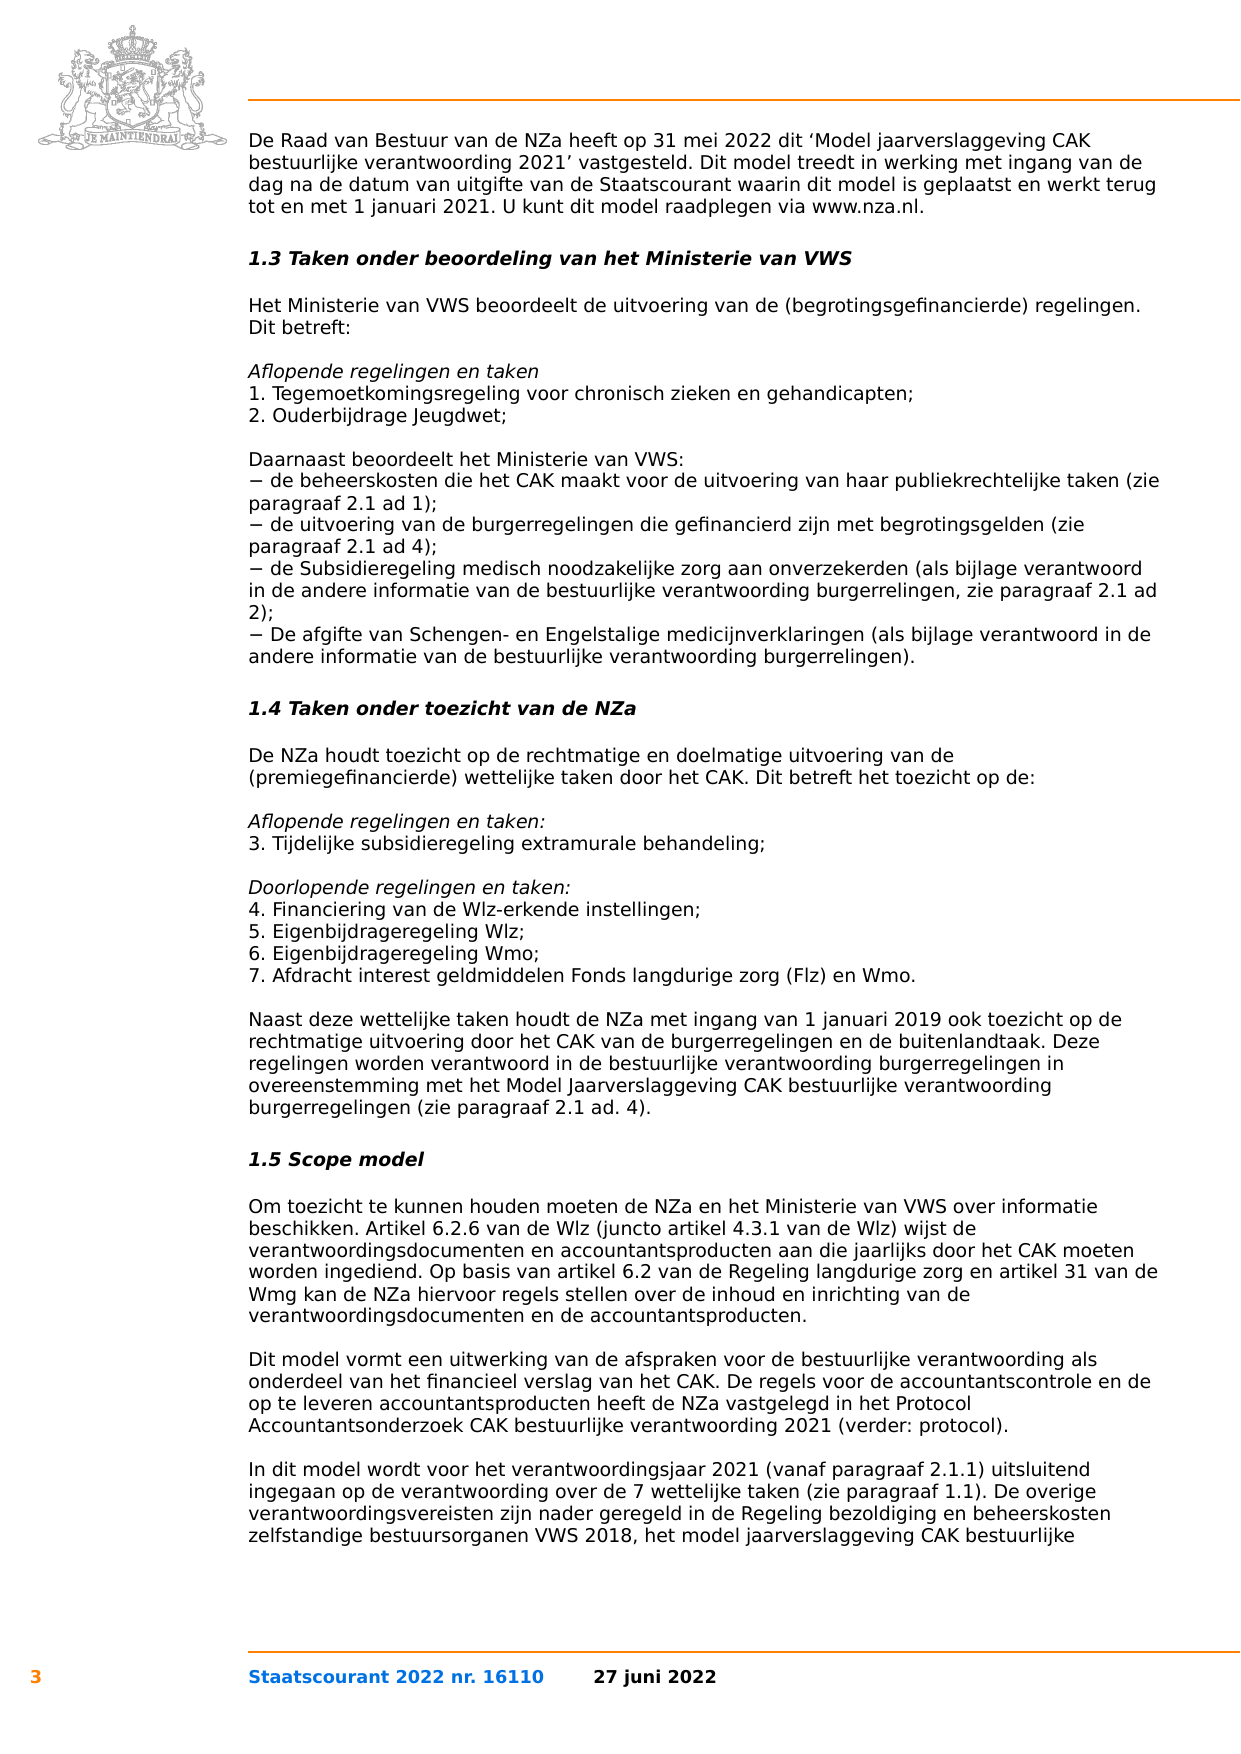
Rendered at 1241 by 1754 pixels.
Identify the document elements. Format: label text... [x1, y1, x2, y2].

subtitle 1.4 Taken onder toezicht van de NZa [248, 698, 1163, 720]
text Doorlopende regelingen en taken: [248, 877, 1163, 899]
picture [38, 25, 227, 150]
text 4. Financiering van de Wlz-erkende instellingen; [248, 899, 1163, 921]
text − de Subsidieregeling medisch noodzakelijke zorg aan onverzekerden (als bijlage verantwoord in de andere informatie van de bestuurlijke verantwoording burgerrelingen, zie paragraaf 2.1 ad 2); [248, 558, 1163, 624]
text Aflopende regelingen en taken: [248, 811, 1163, 833]
text 3. Tijdelijke subsidieregeling extramurale behandeling; [248, 833, 1163, 855]
text 7. Afdracht interest geldmiddelen Fonds langdurige zorg (Flz) en Wmo. [248, 965, 1163, 987]
text Daarnaast beoordeelt het Ministerie van VWS: [248, 448, 1163, 470]
text 5. Eigenbijdrageregeling Wlz; [248, 921, 1163, 943]
text De Raad van Bestuur van de NZa heeft op 31 mei 2022 dit ‘Model jaarverslaggeving CAK bestuurlijke verantwoording 2021’ vastgesteld. Dit model treedt in werking met ingang van de dag na de datum van uitgifte van de Staatscourant waarin dit model is geplaatst en werkt terug tot en met 1 januari 2021. U kunt dit model raadplegen via www.nza.nl. [248, 130, 1163, 218]
text Naast deze wettelijke taken houdt de NZa met ingang van 1 januari 2019 ook toezicht op de rechtmatige uitvoering door het CAK van de burgerregelingen en de buitenlandtaak. Deze regelingen worden verantwoord in de bestuurlijke verantwoording burgerregelingen in overeenstemming met het Model Jaarverslaggeving CAK bestuurlijke verantwoording burgerregelingen (zie paragraaf 2.1 ad. 4). [248, 1009, 1163, 1118]
text − de beheerskosten die het CAK maakt voor de uitvoering van haar publiekrechtelijke taken (zie paragraaf 2.1 ad 1); [248, 470, 1163, 514]
text Het Ministerie van VWS beoordeelt de uitvoering van de (begrotingsgefinancierde) regelingen. Dit betreft: [248, 295, 1163, 339]
text Dit model vormt een uitwerking van de afspraken voor de bestuurlijke verantwoording als onderdeel van het financieel verslag van het CAK. De regels voor de accountantscontrole en de op te leveren accountantsproducten heeft de NZa vastgelegd in het Protocol Accountantsonderzoek CAK bestuurlijke verantwoording 2021 (verder: protocol). [248, 1349, 1163, 1437]
text 1. Tegemoetkomingsregeling voor chronisch zieken en gehandicapten; [248, 383, 1163, 404]
subtitle 1.5 Scope model [248, 1148, 1163, 1171]
text De NZa houdt toezicht op de rechtmatige en doelmatige uitvoering van de (premiegefinancierde) wettelijke taken door het CAK. Dit betreft het toezicht op de: [248, 745, 1163, 789]
text In dit model wordt voor het verantwoordingsjaar 2021 (vanaf paragraaf 2.1.1) uitsluitend ingegaan op de verantwoording over de 7 wettelijke taken (zie paragraaf 1.1). De overige verantwoordingsvereisten zijn nader geregeld in de Regeling bezoldiging en beheerskosten zelfstandige bestuursorganen VWS 2018, het model jaarverslaggeving CAK bestuurlijke [248, 1459, 1163, 1547]
text − de uitvoering van de burgerregelingen die gefinancierd zijn met begrotingsgelden (zie paragraaf 2.1 ad 4); [248, 514, 1163, 558]
text 2. Ouderbijdrage Jeugdwet; [248, 404, 1163, 427]
text − De afgifte van Schengen- en Engelstalige medicijnverklaringen (als bijlage verantwoord in de andere informatie van de bestuurlijke verantwoording burgerrelingen). [248, 624, 1163, 668]
text 6. Eigenbijdrageregeling Wmo; [248, 943, 1163, 965]
subtitle 1.3 Taken onder beoordeling van het Ministerie van VWS [248, 248, 1163, 270]
text Om toezicht te kunnen houden moeten de NZa en het Ministerie van VWS over informatie beschikken. Artikel 6.2.6 van de Wlz (juncto artikel 4.3.1 van de Wlz) wijst de verantwoordingsdocumenten en accountantsproducten aan die jaarlijks door het CAK moeten worden ingediend. Op basis van artikel 6.2 van de Regeling langdurige zorg en artikel 31 van de Wmg kan de NZa hiervoor regels stellen over de inhoud en inrichting van de verantwoordingsdocumenten en de accountantsproducten. [248, 1196, 1163, 1327]
subtitle Aflopende regelingen en taken [248, 361, 1163, 383]
